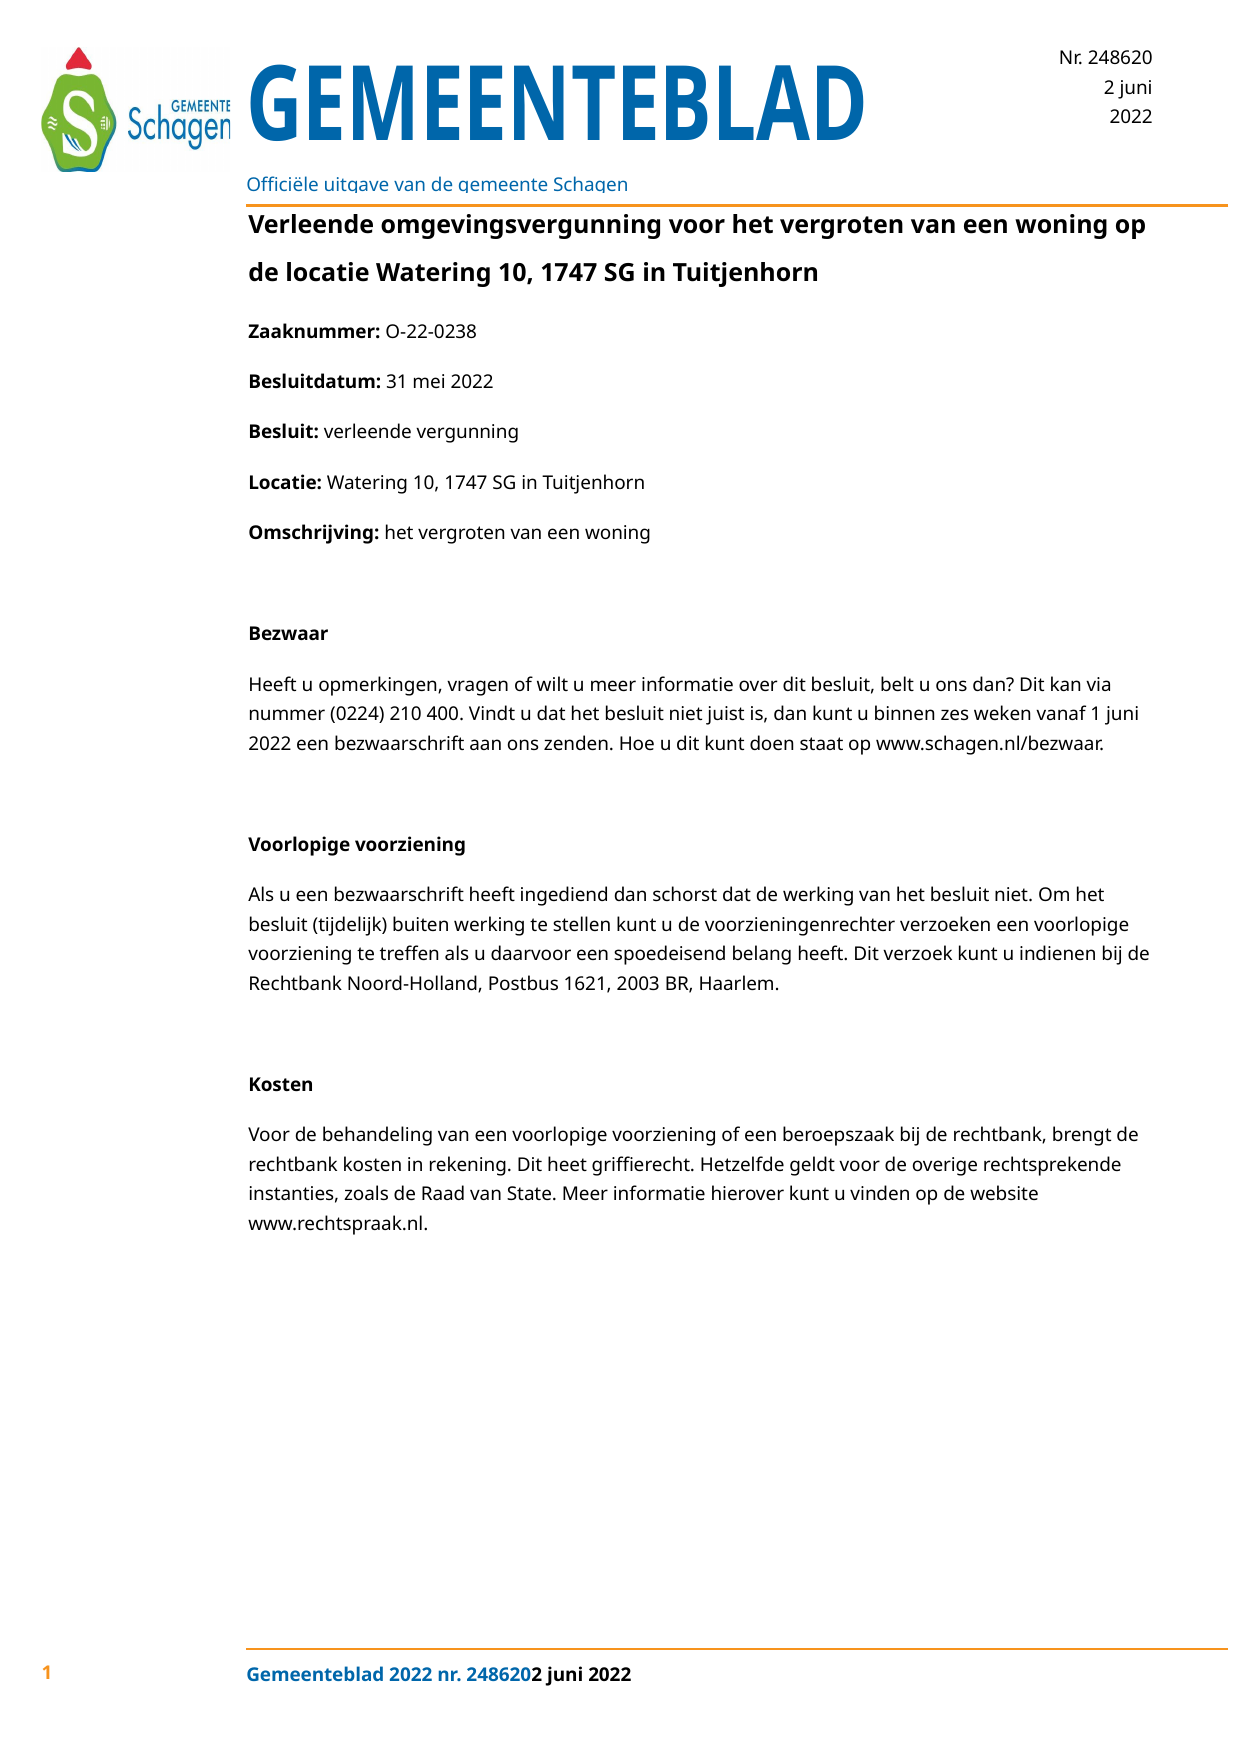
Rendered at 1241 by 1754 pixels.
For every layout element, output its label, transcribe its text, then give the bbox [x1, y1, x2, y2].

text Heeft u opmerkingen, vragen of wilt u meer informatie over dit besluit, belt u ons dan? Dit kan via nummer (0224) 210 400. Vindt u dat het besluit niet juist is, dan kunt u binnen zes weken vanaf 1 juni 2022 een bezwaarschrift aan ons zenden. Hoe u dit kunt doen staat op www.schagen.nl/bezwaar. [248, 671, 1152, 756]
text Als u een bezwaarschrift heeft ingediend dan schorst dat de werking van het besluit niet. Om het besluit (tijdelijk) buiten werking te stellen kunt u de voorzieningenrechter verzoeken een voorlopige voorziening te treffen als u daarvoor een spoedeisend belang heeft. Dit verzoek kunt u indienen bij de Rechtbank Noord-Holland, Postbus 1621, 2003 BR, Haarlem. [248, 881, 1152, 996]
picture [41, 47, 231, 172]
text Kosten [248, 1071, 1152, 1097]
text Omschrijving: het vergroten van een woning [248, 519, 1152, 545]
text Voorlopige voorziening [248, 831, 1152, 857]
text Verleende omgevingsvergunning voor het vergroten van een woning op de locatie Watering 10, 1747 SG in Tuitjenhorn [248, 207, 1152, 288]
text Voor de behandeling van een voorlopige voorziening of een beroepszaak bij de rechtbank, brengt de rechtbank kosten in rekening. Dit heet griffierecht. Hetzelfde geldt voor de overige rechtsprekende instanties, zoals de Raad van State. Meer informatie hierover kunt u vinden op de website www.rechtspraak.nl. [248, 1121, 1152, 1236]
text Bezwaar [248, 620, 1152, 646]
text Besluitdatum: 31 mei 2022 [248, 368, 1152, 394]
text Besluit: verleende vergunning [248, 419, 1152, 444]
text Locatie: Watering 10, 1747 SG in Tuitjenhorn [248, 469, 1152, 495]
text Zaaknummer: O-22-0238 [248, 318, 1152, 344]
